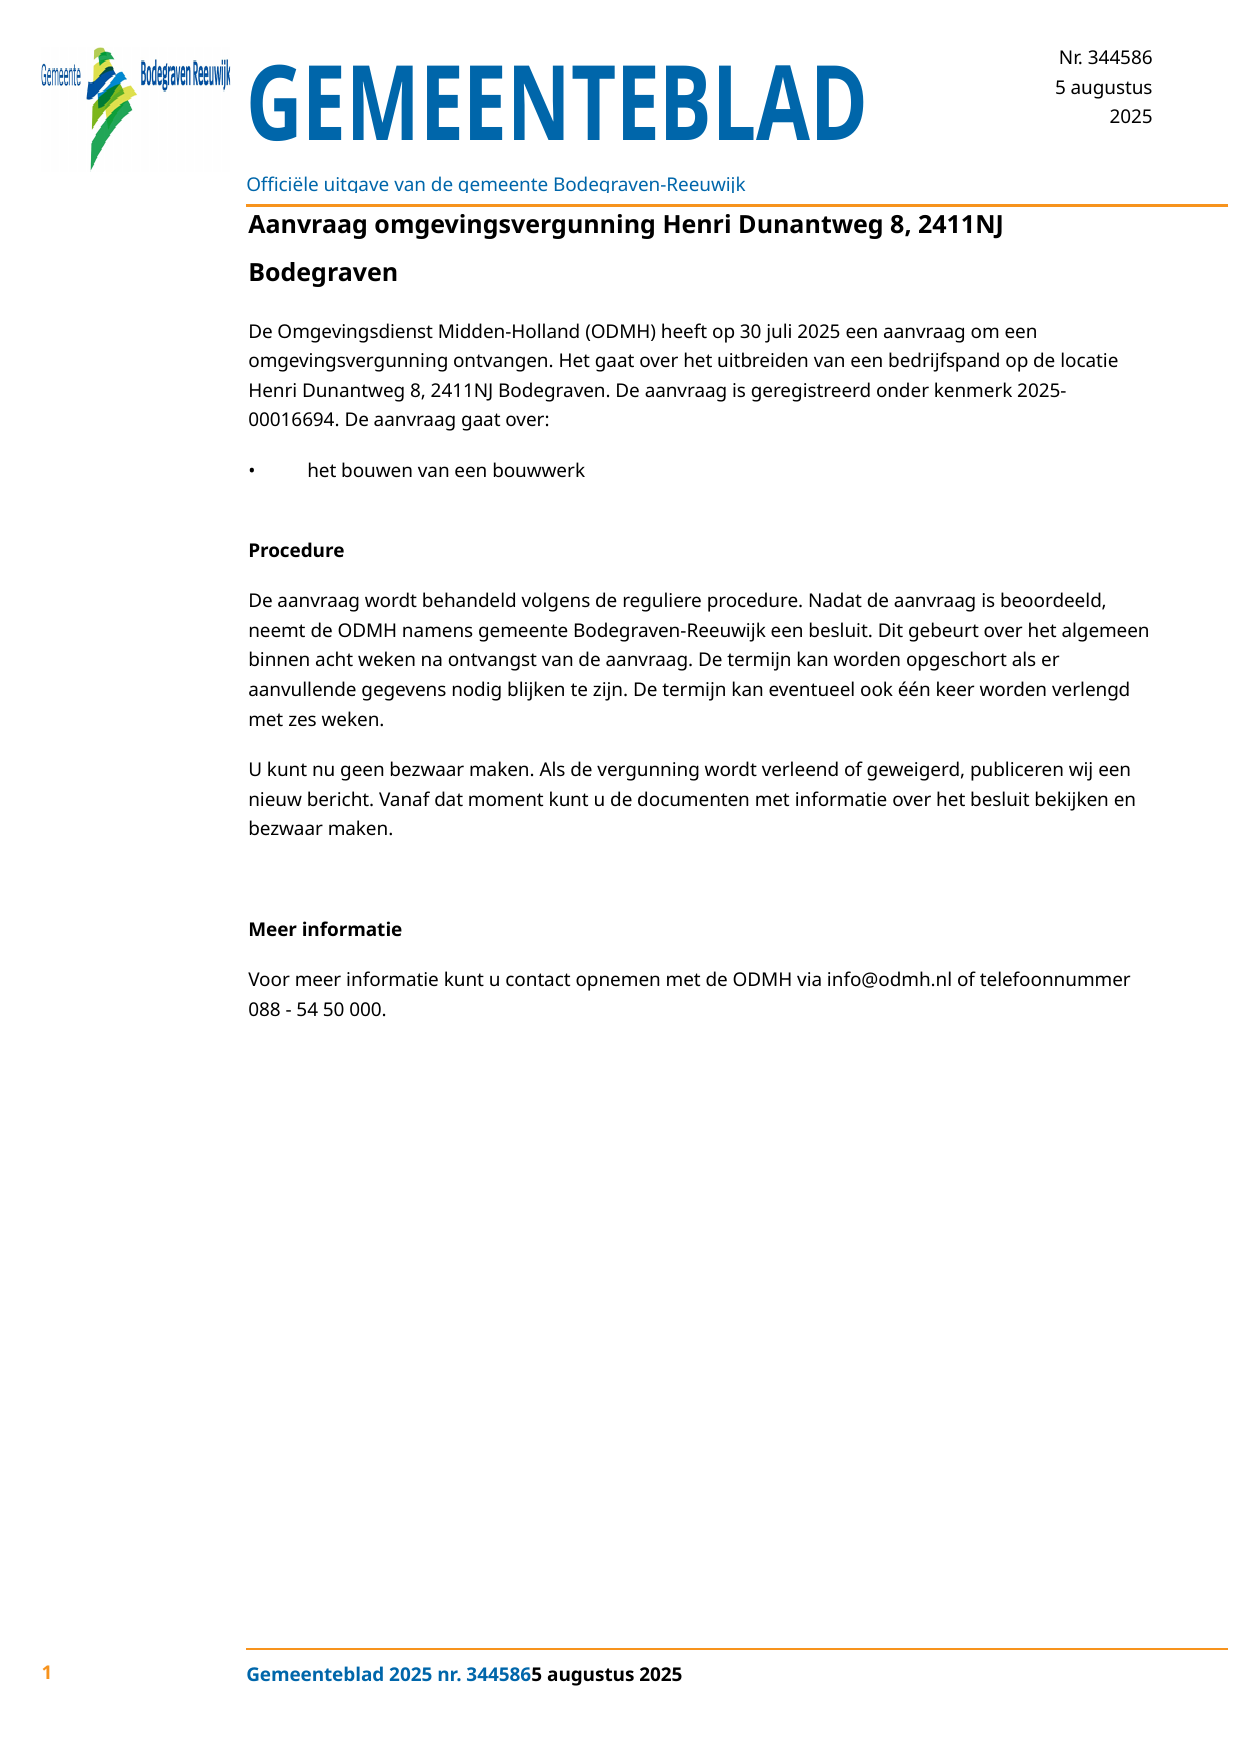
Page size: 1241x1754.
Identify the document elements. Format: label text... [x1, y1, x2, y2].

text Procedure [248, 537, 1152, 563]
list het bouwen van een bouwwerk [248, 457, 1152, 483]
text Voor meer informatie kunt u contact opnemen met de ODMH via info@odmh.nl of telefoonnummer 088 - 54 50 000. [248, 967, 1152, 1022]
picture [41, 47, 231, 172]
text De Omgevingsdienst Midden-Holland (ODMH) heeft op 30 juli 2025 een aanvraag om een omgevingsvergunning ontvangen. Het gaat over het uitbreiden van een bedrijfspand op de locatie Henri Dunantweg 8, 2411NJ Bodegraven. De aanvraag is geregistreerd onder kenmerk 2025-00016694. De aanvraag gaat over: [248, 318, 1152, 432]
text De aanvraag wordt behandeld volgens de reguliere procedure. Nadat de aanvraag is beoordeeld, neemt de ODMH namens gemeente Bodegraven-Reeuwijk een besluit. Dit gebeurt over het algemeen binnen acht weken na ontvangst van de aanvraag. De termijn kan worden opgeschort als er aanvullende gegevens nodig blijken te zijn. De termijn kan eventueel ook één keer worden verlengd met zes weken. [248, 587, 1152, 732]
text Aanvraag omgevingsvergunning Henri Dunantweg 8, 2411NJ Bodegraven [248, 207, 1152, 288]
text U kunt nu geen bezwaar maken. Als de vergunning wordt verleend of geweigerd, publiceren wij een nieuw bericht. Vanaf dat moment kunt u de documenten met informatie over het besluit bekijken en bezwaar maken. [248, 756, 1152, 841]
text Meer informatie [248, 916, 1152, 942]
